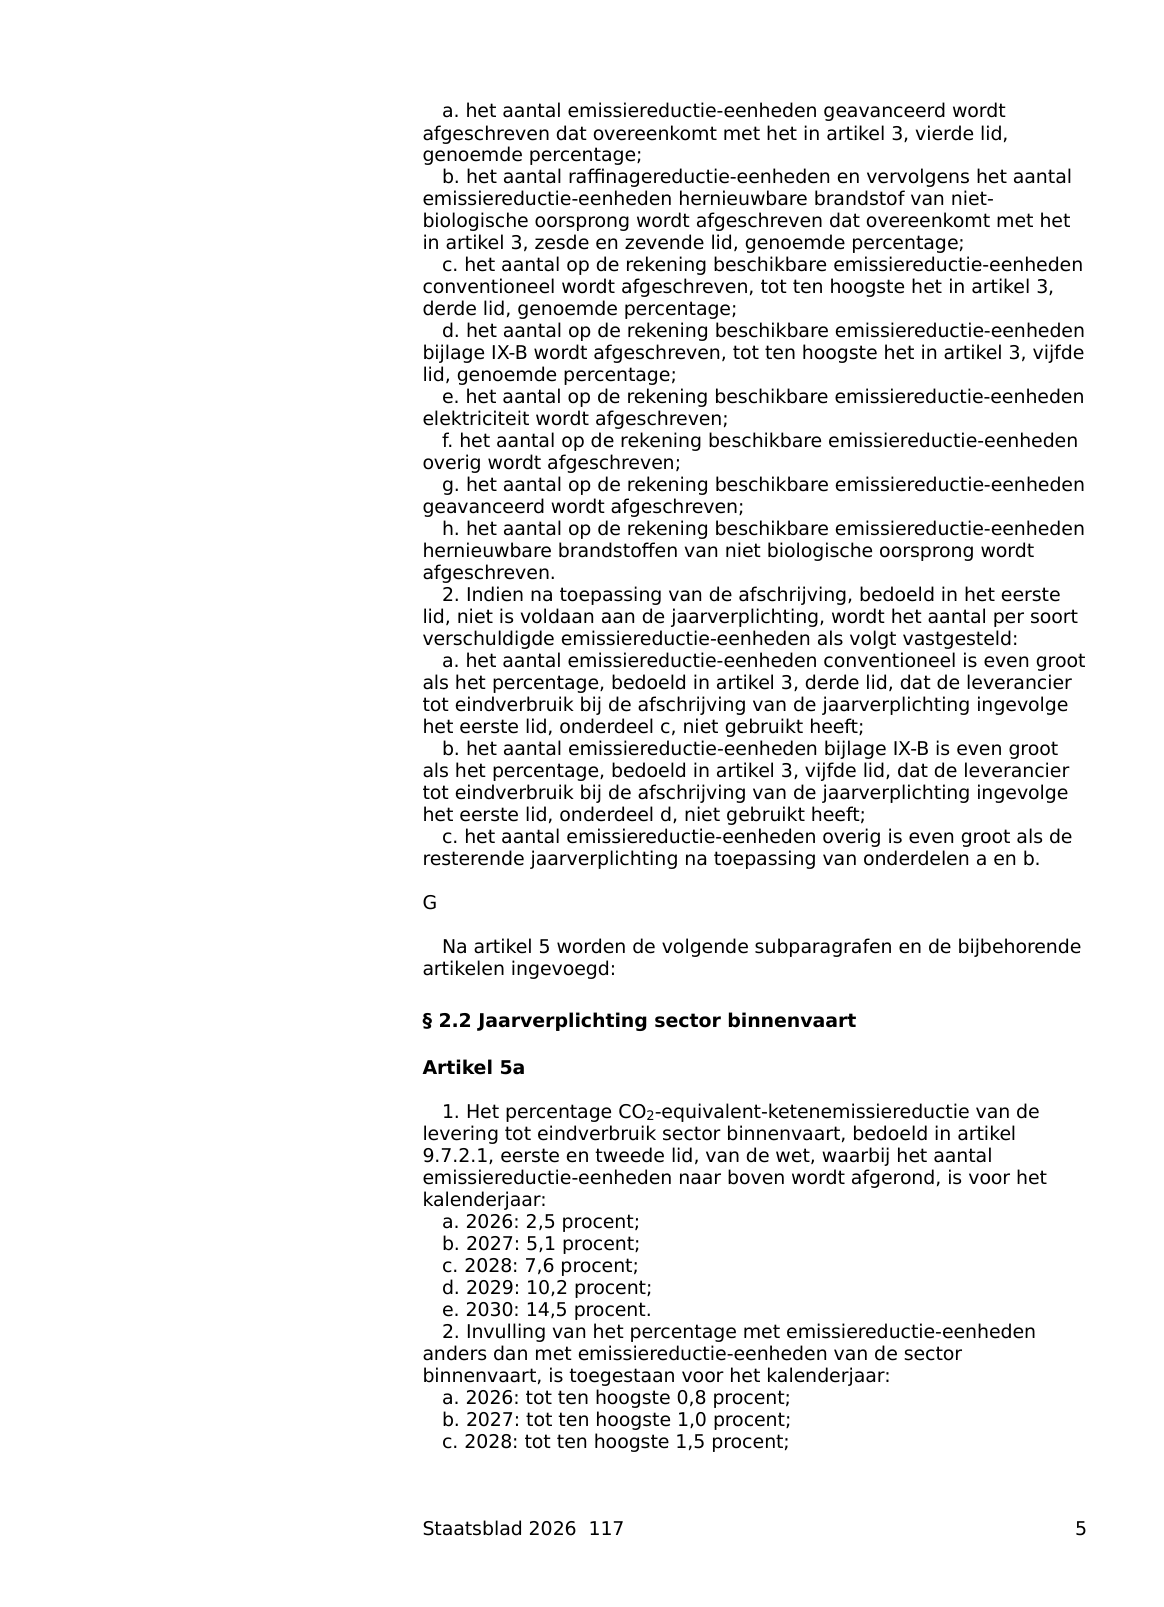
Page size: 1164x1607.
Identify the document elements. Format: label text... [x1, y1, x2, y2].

text G [422, 892, 1087, 914]
text b. het aantal emissiereductie-eenheden bijlage IX-B is even groot als het percentage, bedoeld in artikel 3, vijfde lid, dat de leverancier tot eindverbruik bij de afschrijving van de jaarverplichting ingevolge het eerste lid, onderdeel d, niet gebruikt heeft; [422, 738, 1087, 826]
text a. het aantal emissiereductie-eenheden geavanceerd wordt afgeschreven dat overeenkomt met het in artikel 3, vierde lid, genoemde percentage; [422, 100, 1087, 166]
text b. het aantal raffinagereductie-eenheden en vervolgens het aantal emissiereductie-eenheden hernieuwbare brandstof van niet-biologische oorsprong wordt afgeschreven dat overeenkomt met het in artikel 3, zesde en zevende lid, genoemde percentage; [422, 166, 1087, 254]
text g. het aantal op de rekening beschikbare emissiereductie-eenheden geavanceerd wordt afgeschreven; [422, 474, 1087, 518]
text a. het aantal emissiereductie-eenheden conventioneel is even groot als het percentage, bedoeld in artikel 3, derde lid, dat de leverancier tot eindverbruik bij de afschrijving van de jaarverplichting ingevolge het eerste lid, onderdeel c, niet gebruikt heeft; [422, 650, 1087, 738]
subtitle Artikel 5a [422, 1057, 1087, 1079]
text d. het aantal op de rekening beschikbare emissiereductie-eenheden bijlage IX-B wordt afgeschreven, tot ten hoogste het in artikel 3, vijfde lid, genoemde percentage; [422, 320, 1087, 386]
text f. het aantal op de rekening beschikbare emissiereductie-eenheden overig wordt afgeschreven; [422, 430, 1087, 474]
text c. het aantal emissiereductie-eenheden overig is even groot als de resterende jaarverplichting na toepassing van onderdelen a en b. [422, 826, 1087, 870]
text h. het aantal op de rekening beschikbare emissiereductie-eenheden hernieuwbare brandstoffen van niet biologische oorsprong wordt afgeschreven. [422, 518, 1087, 584]
text 2. Invulling van het percentage met emissiereductie-eenheden anders dan met emissiereductie-eenheden van de sector binnenvaart, is toegestaan voor het kalenderjaar: [422, 1321, 1087, 1387]
text 2. Indien na toepassing van de afschrijving, bedoeld in het eerste lid, niet is voldaan aan de jaarverplichting, wordt het aantal per soort verschuldigde emissiereductie-eenheden als volgt vastgesteld: [422, 584, 1087, 650]
text b. 2027: tot ten hoogste 1,0 procent; [422, 1409, 1087, 1431]
text 1. Het percentage CO2-equivalent-ketenemissiereductie van de levering tot eindverbruik sector binnenvaart, bedoeld in artikel 9.7.2.1, eerste en tweede lid, van de wet, waarbij het aantal emissiereductie-eenheden naar boven wordt afgerond, is voor het kalenderjaar: [422, 1101, 1087, 1211]
text a. 2026: 2,5 procent; [422, 1211, 1087, 1233]
text e. het aantal op de rekening beschikbare emissiereductie-eenheden elektriciteit wordt afgeschreven; [422, 386, 1087, 430]
text c. het aantal op de rekening beschikbare emissiereductie-eenheden conventioneel wordt afgeschreven, tot ten hoogste het in artikel 3, derde lid, genoemde percentage; [422, 254, 1087, 320]
text Na artikel 5 worden de volgende subparagrafen en de bijbehorende artikelen ingevoegd: [422, 936, 1087, 980]
text b. 2027: 5,1 procent; [422, 1233, 1087, 1255]
text d. 2029: 10,2 procent; [422, 1277, 1087, 1299]
text e. 2030: 14,5 procent. [422, 1299, 1087, 1321]
text c. 2028: tot ten hoogste 1,5 procent; [422, 1431, 1087, 1453]
text a. 2026: tot ten hoogste 0,8 procent; [422, 1387, 1087, 1409]
text c. 2028: 7,6 procent; [422, 1255, 1087, 1277]
subtitle § 2.2 Jaarverplichting sector binnenvaart [422, 1010, 1087, 1032]
